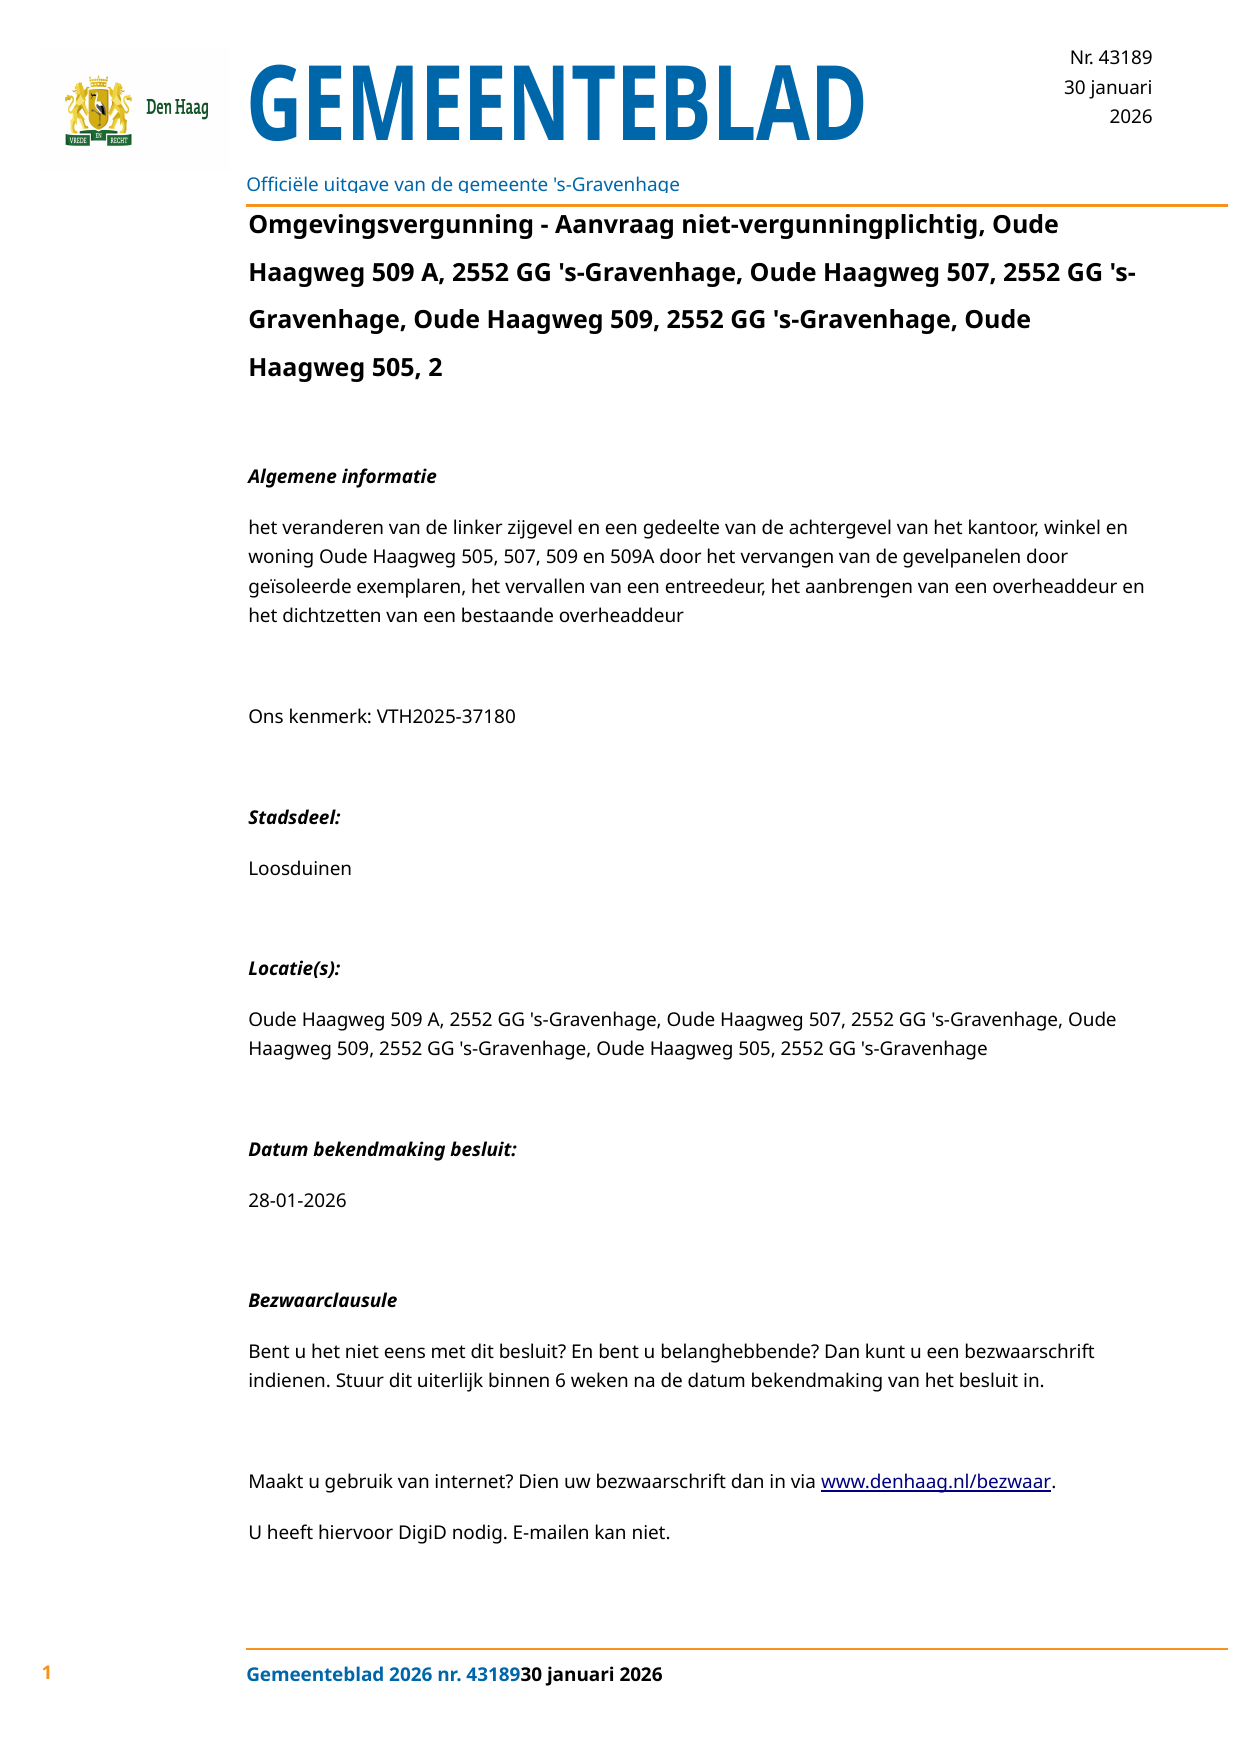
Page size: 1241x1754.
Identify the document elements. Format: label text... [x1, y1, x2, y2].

text Ons kenmerk: VTH2025-37180 [248, 703, 1152, 729]
text Bezwaarclausule [248, 1288, 1152, 1313]
text Algemene informatie [248, 463, 1152, 489]
text Bent u het niet eens met dit besluit? En bent u belanghebbende? Dan kunt u een bezwaarschrift indienen. Stuur dit uiterlijk binnen 6 weken na de datum bekendmaking van het besluit in. [248, 1338, 1152, 1393]
text Loosduinen [248, 855, 1152, 881]
text Oude Haagweg 509 A, 2552 GG 's-Gravenhage, Oude Haagweg 507, 2552 GG 's-Gravenhage, Oude Haagweg 509, 2552 GG 's-Gravenhage, Oude Haagweg 505, 2552 GG 's-Gravenhage [248, 1006, 1152, 1061]
text Omgevingsvergunning - Aanvraag niet-vergunningplichtig, Oude Haagweg 509 A, 2552 GG 's-Gravenhage, Oude Haagweg 507, 2552 GG 's-Gravenhage, Oude Haagweg 509, 2552 GG 's-Gravenhage, Oude Haagweg 505, 2 [248, 207, 1152, 384]
text U heeft hiervoor DigiD nodig. E-mailen kan niet. [248, 1519, 1152, 1545]
picture [41, 47, 231, 172]
text Datum bekendmaking besluit: [248, 1136, 1152, 1162]
text Locatie(s): [248, 956, 1152, 981]
text Stadsdeel: [248, 804, 1152, 830]
text Maakt u gebruik van internet? Dien uw bezwaarschrift dan in via www.denhaag.nl/bezwaar. [248, 1468, 1152, 1494]
text 28-01-2026 [248, 1187, 1152, 1213]
text het veranderen van de linker zijgevel en een gedeelte van de achtergevel van het kantoor, winkel en woning Oude Haagweg 505, 507, 509 en 509A door het vervangen van de gevelpanelen door geïsoleerde exemplaren, het vervallen van een entreedeur, het aanbrengen van een overheaddeur en het dichtzetten van een bestaande overheaddeur [248, 514, 1152, 628]
